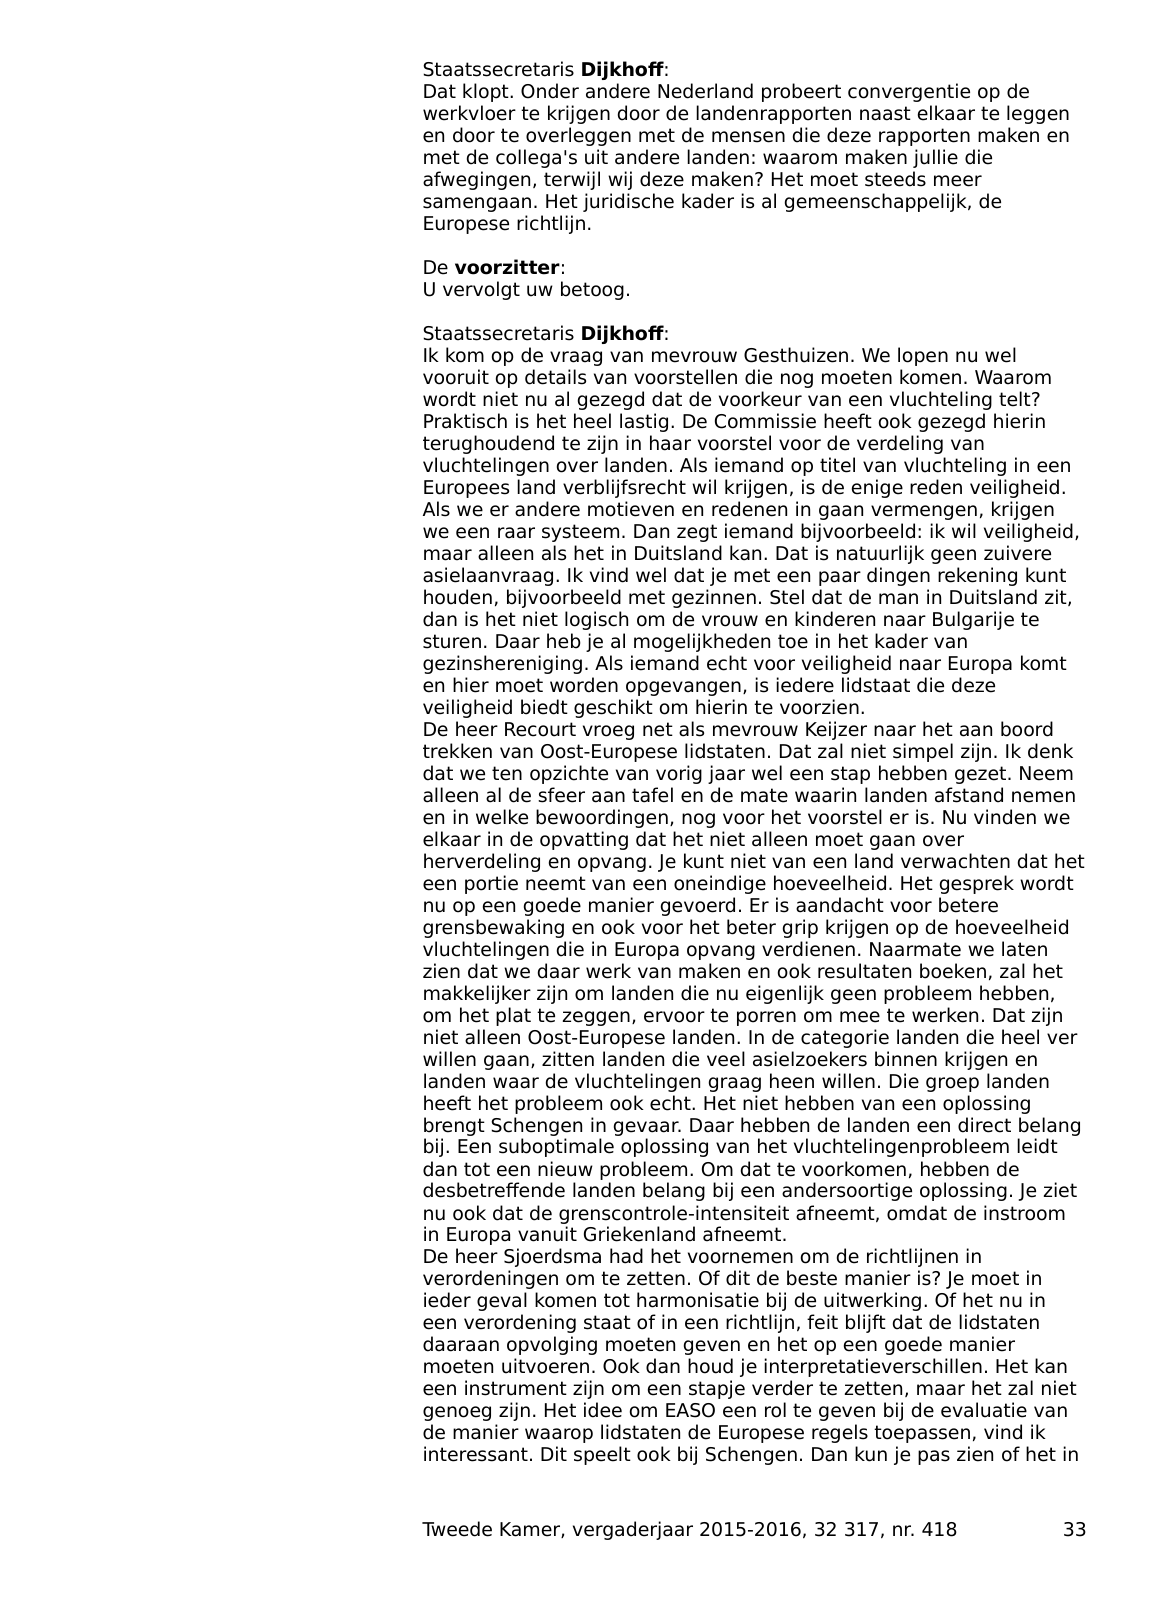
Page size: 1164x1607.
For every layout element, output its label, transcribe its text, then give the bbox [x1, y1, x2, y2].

text De heer Recourt vroeg net als mevrouw Keijzer naar het aan boord trekken van Oost-Europese lidstaten. Dat zal niet simpel zijn. Ik denk dat we ten opzichte van vorig jaar wel een stap hebben gezet. Neem alleen al de sfeer aan tafel en de mate waarin landen afstand nemen en in welke bewoordingen, nog voor het voorstel er is. Nu vinden we elkaar in de opvatting dat het niet alleen moet gaan over herverdeling en opvang. Je kunt niet van een land verwachten dat het een portie neemt van een oneindige hoeveelheid. Het gesprek wordt nu op een goede manier gevoerd. Er is aandacht voor betere grensbewaking en ook voor het beter grip krijgen op de hoeveelheid vluchtelingen die in Europa opvang verdienen. Naarmate we laten zien dat we daar werk van maken en ook resultaten boeken, zal het makkelijker zijn om landen die nu eigenlijk geen probleem hebben, om het plat te zeggen, ervoor te porren om mee te werken. Dat zijn niet alleen Oost-Europese landen. In de categorie landen die heel ver willen gaan, zitten landen die veel asielzoekers binnen krijgen en landen waar de vluchtelingen graag heen willen. Die groep landen heeft het probleem ook echt. Het niet hebben van een oplossing brengt Schengen in gevaar. Daar hebben de landen een direct belang bij. Een suboptimale oplossing van het vluchtelingenprobleem leidt dan tot een nieuw probleem. Om dat te voorkomen, hebben de desbetreffende landen belang bij een andersoortige oplossing. Je ziet nu ook dat de grenscontrole-intensiteit afneemt, omdat de instroom in Europa vanuit Griekenland afneemt. [422, 719, 1087, 1246]
text De heer Sjoerdsma had het voornemen om de richtlijnen in verordeningen om te zetten. Of dit de beste manier is? Je moet in ieder geval komen tot harmonisatie bij de uitwerking. Of het nu in een verordening staat of in een richtlijn, feit blijft dat de lidstaten daaraan opvolging moeten geven en het op een goede manier moeten uitvoeren. Ook dan houd je interpretatieverschillen. Het kan een instrument zijn om een stapje verder te zetten, maar het zal niet genoeg zijn. Het idee om EASO een rol te geven bij de evaluatie van de manier waarop lidstaten de Europese regels toepassen, vind ik interessant. Dit speelt ook bij Schengen. Dan kun je pas zien of het in [422, 1246, 1087, 1466]
text Staatssecretaris Dijkhoff: [422, 323, 1087, 345]
text U vervolgt uw betoog. [422, 279, 1087, 301]
text Staatssecretaris Dijkhoff: [422, 59, 1087, 81]
text Dat klopt. Onder andere Nederland probeert convergentie op de werkvloer te krijgen door de landenrapporten naast elkaar te leggen en door te overleggen met de mensen die deze rapporten maken en met de collega's uit andere landen: waarom maken jullie die afwegingen, terwijl wij deze maken? Het moet steeds meer samengaan. Het juridische kader is al gemeenschappelijk, de Europese richtlijn. [422, 81, 1087, 235]
text De voorzitter: [422, 257, 1087, 279]
text Ik kom op de vraag van mevrouw Gesthuizen. We lopen nu wel vooruit op details van voorstellen die nog moeten komen. Waarom wordt niet nu al gezegd dat de voorkeur van een vluchteling telt? Praktisch is het heel lastig. De Commissie heeft ook gezegd hierin terughoudend te zijn in haar voorstel voor de verdeling van vluchtelingen over landen. Als iemand op titel van vluchteling in een Europees land verblijfsrecht wil krijgen, is de enige reden veiligheid. Als we er andere motieven en redenen in gaan vermengen, krijgen we een raar systeem. Dan zegt iemand bijvoorbeeld: ik wil veiligheid, maar alleen als het in Duitsland kan. Dat is natuurlijk geen zuivere asielaanvraag. Ik vind wel dat je met een paar dingen rekening kunt houden, bijvoorbeeld met gezinnen. Stel dat de man in Duitsland zit, dan is het niet logisch om de vrouw en kinderen naar Bulgarije te sturen. Daar heb je al mogelijkheden toe in het kader van gezinshereniging. Als iemand echt voor veiligheid naar Europa komt en hier moet worden opgevangen, is iedere lidstaat die deze veiligheid biedt geschikt om hierin te voorzien. [422, 345, 1087, 719]
